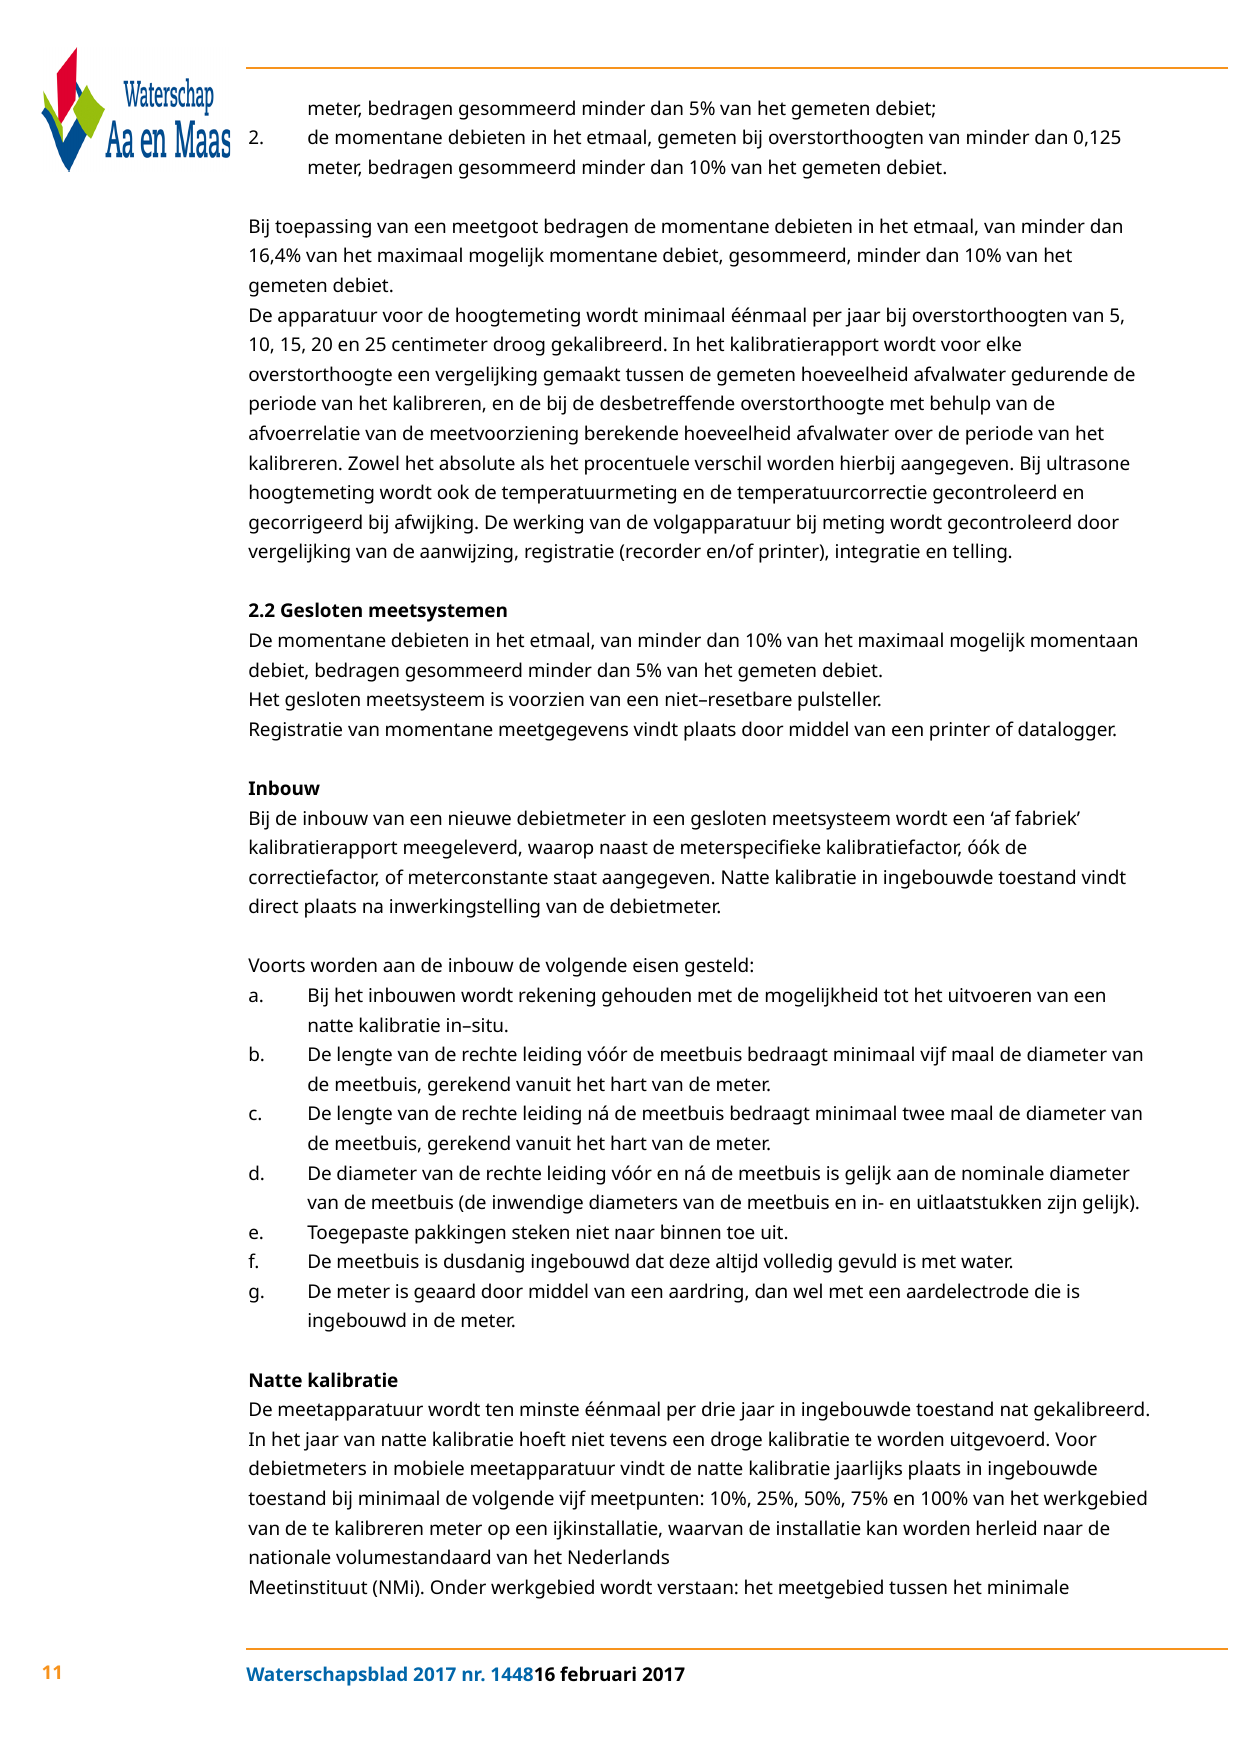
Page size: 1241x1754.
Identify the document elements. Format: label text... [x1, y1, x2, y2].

picture [41, 47, 231, 172]
list De meter is geaard door middel van een aardring, dan wel met een aardelectrode die is ingebouwd in de meter. [248, 1278, 1152, 1333]
list de momentane debieten in het etmaal, gemeten bij overstorthoogten van minder dan 0,125 meter, bedragen gesommeerd minder dan 10% van het gemeten debiet. [248, 124, 1152, 180]
text De meetapparatuur wordt ten minste éénmaal per drie jaar in ingebouwde toestand nat gekalibreerd. In het jaar van natte kalibratie hoeft niet tevens een droge kalibratie te worden uitgevoerd. Voor debietmeters in mobiele meetapparatuur vindt de natte kalibratie jaarlijks plaats in ingebouwde toestand bij minimaal de volgende vijf meetpunten: 10%, 25%, 50%, 75% en 100% van het werkgebied van de te kalibreren meter op een ijkinstallatie, waarvan de installatie kan worden herleid naar de nationale volumestandaard van het Nederlands [248, 1396, 1152, 1570]
text Natte kalibratie [248, 1367, 1152, 1393]
list Toegepaste pakkingen steken niet naar binnen toe uit. [248, 1219, 1152, 1245]
list De lengte van de rechte leiding ná de meetbuis bedraagt minimaal twee maal de diameter van de meetbuis, gerekend vanuit het hart van de meter. [248, 1101, 1152, 1156]
list Bij het inbouwen wordt rekening gehouden met de mogelijkheid tot het uitvoeren van een natte kalibratie in–situ. [248, 982, 1152, 1038]
text Registratie van momentane meetgegevens vindt plaats door middel van een printer of datalogger. [248, 716, 1152, 742]
list meter, bedragen gesommeerd minder dan 5% van het gemeten debiet; [248, 95, 1152, 121]
text Inbouw [248, 775, 1152, 801]
text 2.2 Gesloten meetsystemen [248, 598, 1152, 623]
text Het gesloten meetsysteem is voorzien van een niet–resetbare pulsteller. [248, 686, 1152, 712]
text Bij de inbouw van een nieuwe debietmeter in een gesloten meetsysteem wordt een ‘af fabriek’ kalibratierapport meegeleverd, waarop naast de meterspecifieke kalibratiefactor, óók de correctiefactor, of meterconstante staat aangegeven. Natte kalibratie in ingebouwde toestand vindt direct plaats na inwerkingstelling van de debietmeter. [248, 805, 1152, 919]
text Bij toepassing van een meetgoot bedragen de momentane debieten in het etmaal, van minder dan 16,4% van het maximaal mogelijk momentane debiet, gesommeerd, minder dan 10% van het gemeten debiet. [248, 213, 1152, 298]
text Voorts worden aan de inbouw de volgende eisen gesteld: [248, 953, 1152, 978]
list De meetbuis is dusdanig ingebouwd dat deze altijd volledig gevuld is met water. [248, 1248, 1152, 1274]
text Meetinstituut (NMi). Onder werkgebied wordt verstaan: het meetgebied tussen het minimale [248, 1574, 1152, 1600]
text De momentane debieten in het etmaal, van minder dan 10% van het maximaal mogelijk momentaan debiet, bedragen gesommeerd minder dan 5% van het gemeten debiet. [248, 627, 1152, 683]
list De diameter van de rechte leiding vóór en ná de meetbuis is gelijk aan de nominale diameter van de meetbuis (de inwendige diameters van de meetbuis en in- en uitlaatstukken zijn gelijk). [248, 1160, 1152, 1215]
list De lengte van de rechte leiding vóór de meetbuis bedraagt minimaal vijf maal de diameter van de meetbuis, gerekend vanuit het hart van de meter. [248, 1041, 1152, 1097]
text De apparatuur voor de hoogtemeting wordt minimaal éénmaal per jaar bij overstorthoogten van 5, 10, 15, 20 en 25 centimeter droog gekalibreerd. In het kalibratierapport wordt voor elke overstorthoogte een vergelijking gemaakt tussen de gemeten hoeveelheid afvalwater gedurende de periode van het kalibreren, en de bij de desbetreffende overstorthoogte met behulp van de afvoerrelatie van de meetvoorziening berekende hoeveelheid afvalwater over de periode van het kalibreren. Zowel het absolute als het procentuele verschil worden hierbij aangegeven. Bij ultrasone hoogtemeting wordt ook de temperatuurmeting en de temperatuurcorrectie gecontroleerd en gecorrigeerd bij afwijking. De werking van de volgapparatuur bij meting wordt gecontroleerd door vergelijking van de aanwijzing, registratie (recorder en/of printer), integratie en telling. [248, 302, 1152, 564]
